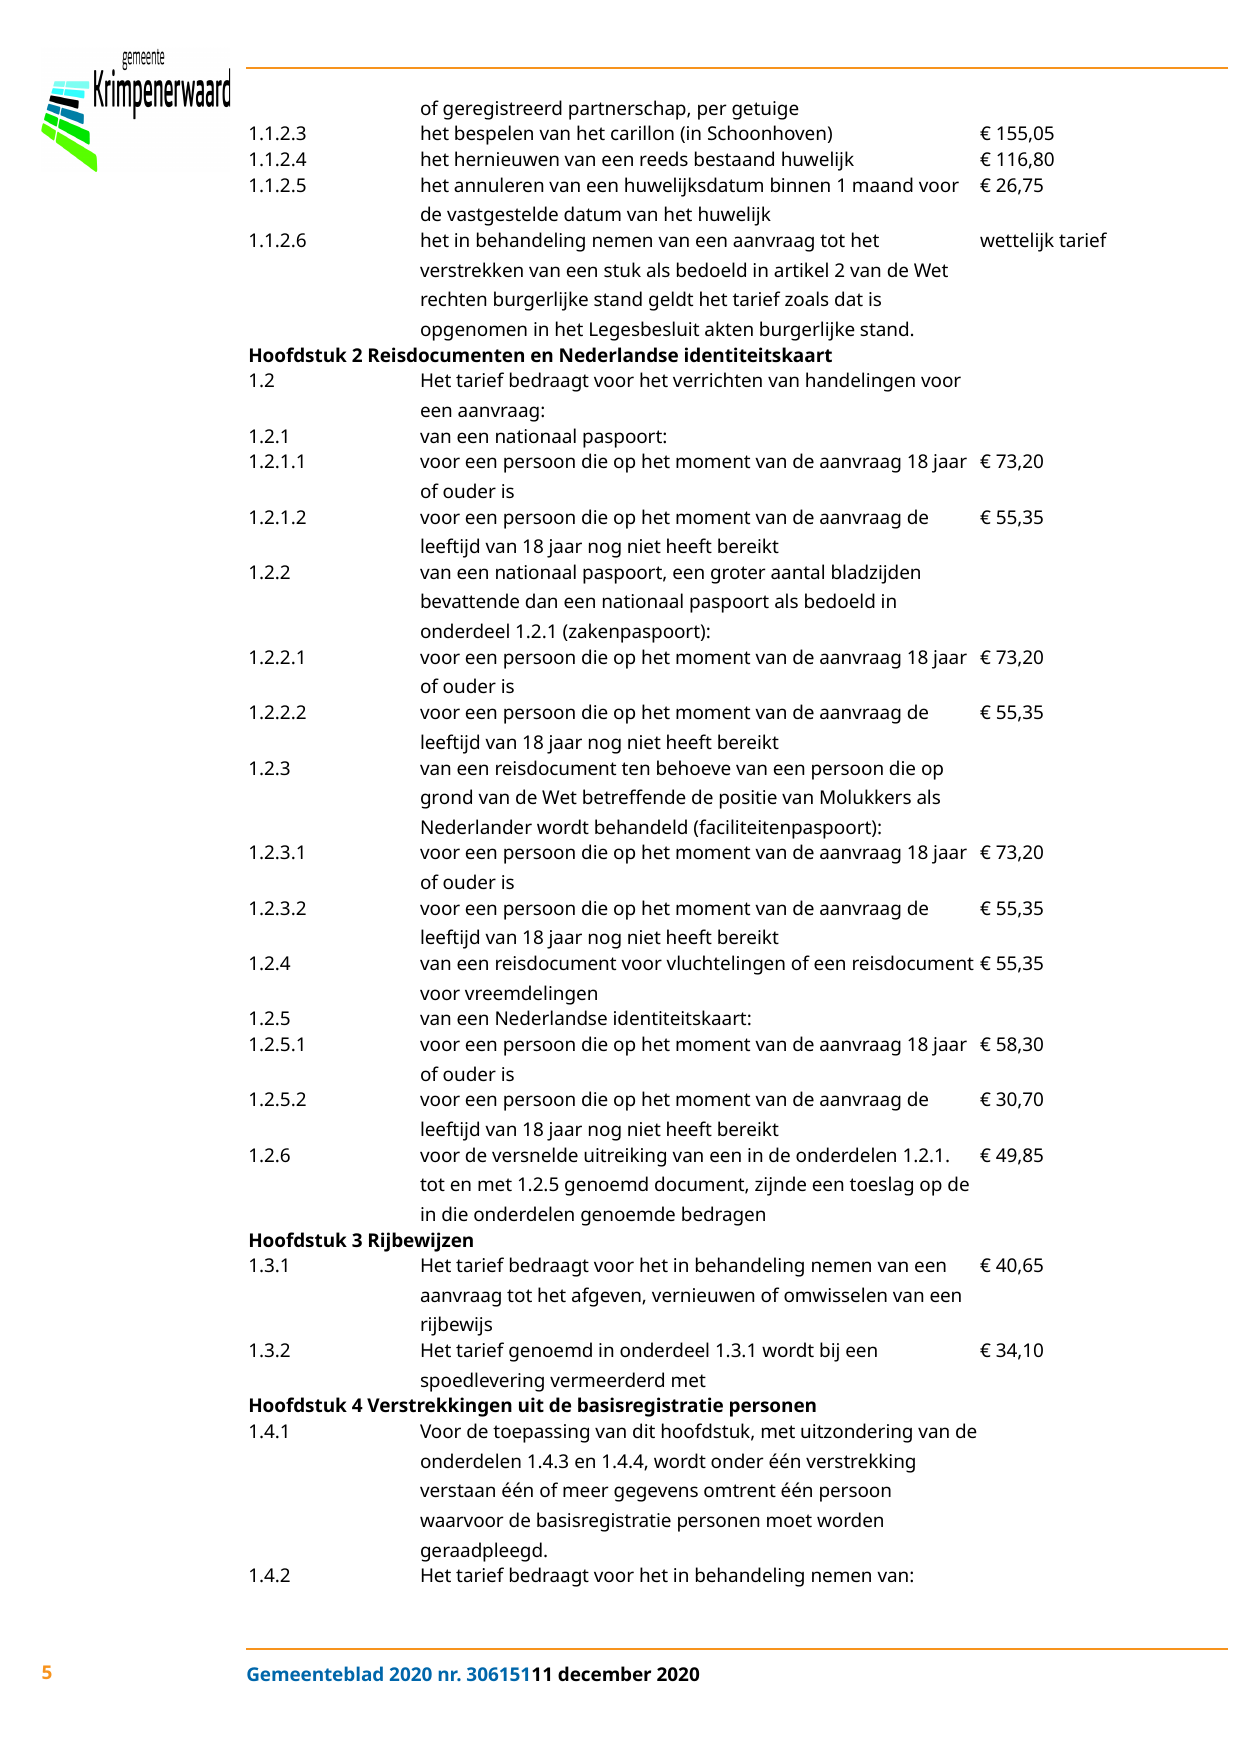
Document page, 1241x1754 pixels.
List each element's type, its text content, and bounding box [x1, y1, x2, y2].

table_cell [980, 1393, 1152, 1418]
table_cell wettelijk tarief [980, 227, 1152, 342]
table_cell € 73,20 [980, 644, 1152, 699]
table_cell € 55,35 [980, 699, 1152, 755]
table_cell 1.1.2.5 [248, 172, 420, 227]
table_cell € 34,10 [980, 1338, 1152, 1393]
table_cell € 116,80 [980, 146, 1152, 172]
table_cell Het tarief bedraagt voor het in behandeling nemen van een aanvraag tot het afgeven, vernieuwen of omwisselen van een rijbewijs [420, 1253, 980, 1337]
table_cell 1.2.6 [248, 1142, 420, 1227]
table_cell Hoofdstuk 3 Rijbewijzen [248, 1227, 980, 1252]
table_cell 1.2.3.2 [248, 895, 420, 950]
table_cell € 55,35 [980, 895, 1152, 950]
table_cell € 73,20 [980, 840, 1152, 895]
table_cell 1.2.1.2 [248, 504, 420, 559]
table_cell 1.1.2.4 [248, 146, 420, 172]
table_cell het bespelen van het carillon (in Schoonhoven) [420, 121, 980, 146]
table_cell 1.4.1 [248, 1419, 420, 1562]
table_cell Het tarief bedraagt voor het in behandeling nemen van: [420, 1563, 980, 1588]
table_cell [980, 342, 1152, 367]
table_cell 1.2.5 [248, 1006, 420, 1031]
table_cell Het tarief bedraagt voor het verrichten van handelingen voor een aanvraag: [420, 368, 980, 423]
table_cell € 26,75 [980, 172, 1152, 227]
table_cell voor een persoon die op het moment van de aanvraag 18 jaar of ouder is [420, 1031, 980, 1087]
table_cell 1.2.1 [248, 423, 420, 448]
table_cell van een nationaal paspoort, een groter aantal bladzijden bevattende dan een nationaal paspoort als bedoeld in onderdeel 1.2.1 (zakenpaspoort): [420, 559, 980, 644]
table_cell voor een persoon die op het moment van de aanvraag 18 jaar of ouder is [420, 449, 980, 504]
table_cell 1.1.2.3 [248, 121, 420, 146]
table_cell [980, 559, 1152, 644]
table_cell € 49,85 [980, 1142, 1152, 1227]
table_cell € 58,30 [980, 1031, 1152, 1087]
table_cell [980, 95, 1152, 121]
table_cell 1.2.3 [248, 755, 420, 839]
table_cell 1.2.3.1 [248, 840, 420, 895]
table_cell [980, 1419, 1152, 1562]
table_cell 1.2 [248, 368, 420, 423]
table_cell Hoofdstuk 2 Reisdocumenten en Nederlandse identiteitskaart [248, 342, 980, 367]
table_cell voor een persoon die op het moment van de aanvraag 18 jaar of ouder is [420, 644, 980, 699]
table_cell 1.4.2 [248, 1563, 420, 1588]
table_cell 1.2.2 [248, 559, 420, 644]
table_cell van een reisdocument voor vluchtelingen of een reisdocument voor vreemdelingen [420, 950, 980, 1006]
table_cell 1.2.2.2 [248, 699, 420, 755]
table_cell Het tarief genoemd in onderdeel 1.3.1 wordt bij een spoedlevering vermeerderd met [420, 1338, 980, 1393]
table_cell van een nationaal paspoort: [420, 423, 980, 448]
table_cell [248, 95, 420, 121]
table_cell 1.3.1 [248, 1253, 420, 1337]
table_cell voor een persoon die op het moment van de aanvraag de leeftijd van 18 jaar nog niet heeft bereikt [420, 504, 980, 559]
table_cell van een Nederlandse identiteitskaart: [420, 1006, 980, 1031]
table_cell € 55,35 [980, 950, 1152, 1006]
table_cell 1.2.1.1 [248, 449, 420, 504]
table_cell of geregistreerd partnerschap, per getuige [420, 95, 980, 121]
table_cell voor een persoon die op het moment van de aanvraag de leeftijd van 18 jaar nog niet heeft bereikt [420, 895, 980, 950]
table_cell 1.2.2.1 [248, 644, 420, 699]
table_cell 1.2.5.2 [248, 1087, 420, 1142]
picture [41, 47, 231, 172]
table_cell [980, 1006, 1152, 1031]
table_cell € 55,35 [980, 504, 1152, 559]
table_cell Voor de toepassing van dit hoofdstuk, met uitzondering van de onderdelen 1.4.3 en 1.4.4, wordt onder één verstrekking verstaan één of meer gegevens omtrent één persoon waarvoor de basisregistratie personen moet worden geraadpleegd. [420, 1419, 980, 1562]
table_cell voor een persoon die op het moment van de aanvraag 18 jaar of ouder is [420, 840, 980, 895]
table_cell [980, 1563, 1152, 1588]
table_cell [980, 423, 1152, 448]
table_cell € 30,70 [980, 1087, 1152, 1142]
table_cell € 73,20 [980, 449, 1152, 504]
table_cell het annuleren van een huwelijksdatum binnen 1 maand voor de vastgestelde datum van het huwelijk [420, 172, 980, 227]
table_cell € 40,65 [980, 1253, 1152, 1337]
table_cell € 155,05 [980, 121, 1152, 146]
table_cell Hoofdstuk 4 Verstrekkingen uit de basisregistratie personen [248, 1393, 980, 1418]
table_cell het in behandeling nemen van een aanvraag tot het verstrekken van een stuk als bedoeld in artikel 2 van de Wet rechten burgerlijke stand geldt het tarief zoals dat is opgenomen in het Legesbesluit akten burgerlijke stand. [420, 227, 980, 342]
table_cell 1.1.2.6 [248, 227, 420, 342]
table_cell voor een persoon die op het moment van de aanvraag de leeftijd van 18 jaar nog niet heeft bereikt [420, 1087, 980, 1142]
table_cell [980, 755, 1152, 839]
table_cell het hernieuwen van een reeds bestaand huwelijk [420, 146, 980, 172]
table_cell [980, 368, 1152, 423]
table_cell 1.2.5.1 [248, 1031, 420, 1087]
table_cell voor de versnelde uitreiking van een in de onderdelen 1.2.1. tot en met 1.2.5 genoemd document, zijnde een toeslag op de in die onderdelen genoemde bedragen [420, 1142, 980, 1227]
table_cell van een reisdocument ten behoeve van een persoon die op grond van de Wet betreffende de positie van Molukkers als Nederlander wordt behandeld (faciliteitenpaspoort): [420, 755, 980, 839]
table_cell [980, 1227, 1152, 1252]
table_cell 1.2.4 [248, 950, 420, 1006]
table_cell 1.3.2 [248, 1338, 420, 1393]
table_cell voor een persoon die op het moment van de aanvraag de leeftijd van 18 jaar nog niet heeft bereikt [420, 699, 980, 755]
